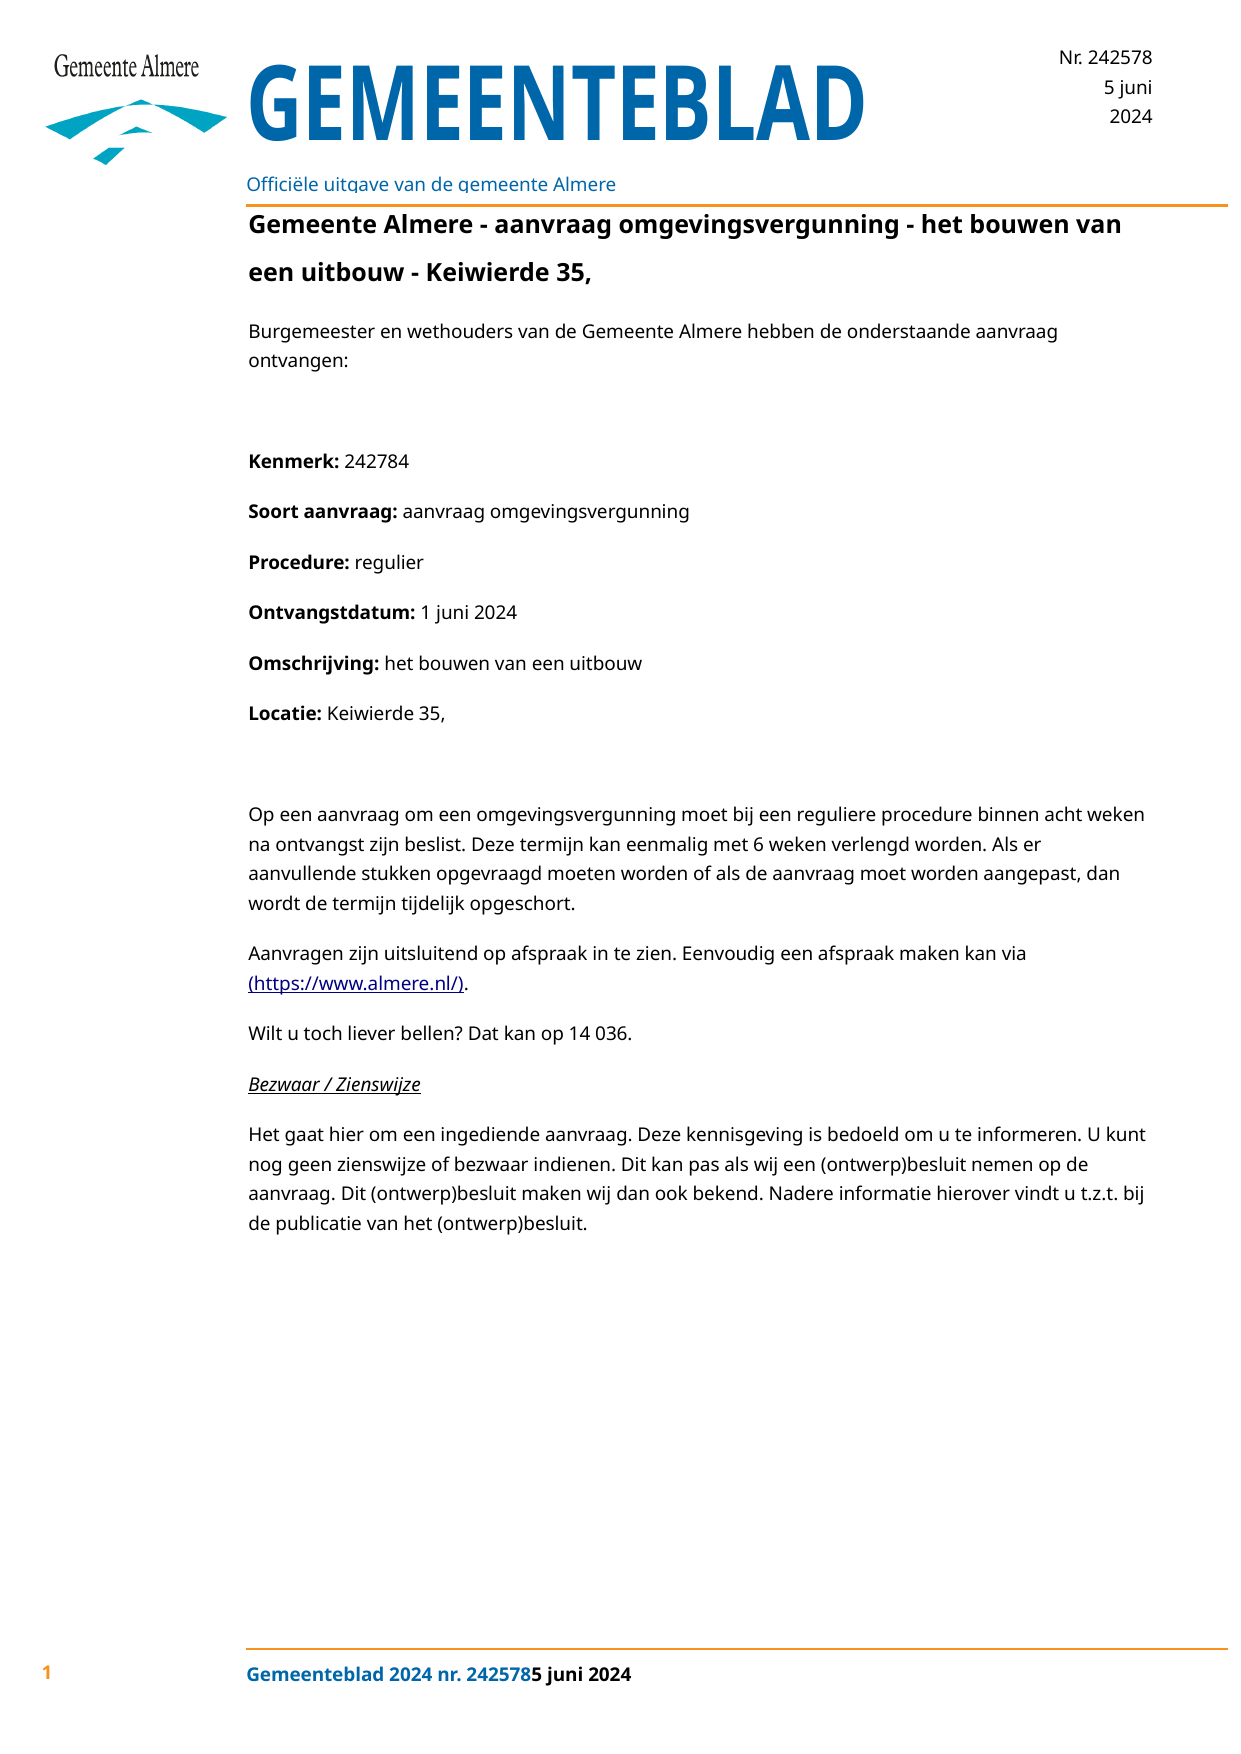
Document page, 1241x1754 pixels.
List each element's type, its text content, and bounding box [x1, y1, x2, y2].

text Kenmerk: 242784 [248, 448, 1152, 474]
text Burgemeester en wethouders van de Gemeente Almere hebben de onderstaande aanvraag ontvangen: [248, 318, 1152, 373]
text Aanvragen zijn uitsluitend op afspraak in te zien. Eenvoudig een afspraak maken kan via (https://www.almere.nl/). [248, 940, 1152, 996]
text Omschrijving: het bouwen van een uitbouw [248, 650, 1152, 676]
text Het gaat hier om een ingediende aanvraag. Deze kennisgeving is bedoeld om u te informeren. U kunt nog geen zienswijze of bezwaar indienen. Dit kan pas als wij een (ontwerp)besluit nemen op de aanvraag. Dit (ontwerp)besluit maken wij dan ook bekend. Nadere informatie hierover vindt u t.z.t. bij de publicatie van het (ontwerp)besluit. [248, 1121, 1152, 1236]
text Procedure: regulier [248, 549, 1152, 575]
text Op een aanvraag om een omgevingsvergunning moet bij een reguliere procedure binnen acht weken na ontvangst zijn beslist. Deze termijn kan eenmalig met 6 weken verlengd worden. Als er aanvullende stukken opgevraagd moeten worden of als de aanvraag moet worden aangepast, dan wordt de termijn tijdelijk opgeschort. [248, 801, 1152, 916]
text Locatie: Keiwierde 35, [248, 700, 1152, 726]
text Wilt u toch liever bellen? Dat kan op 14 036. [248, 1020, 1152, 1046]
text Ontvangstdatum: 1 juni 2024 [248, 599, 1152, 625]
text Bezwaar / Zienswijze [248, 1071, 1152, 1097]
text Soort aanvraag: aanvraag omgevingsvergunning [248, 499, 1152, 524]
text Gemeente Almere - aanvraag omgevingsvergunning - het bouwen van een uitbouw - Keiwierde 35, [248, 207, 1152, 288]
picture [41, 47, 231, 172]
